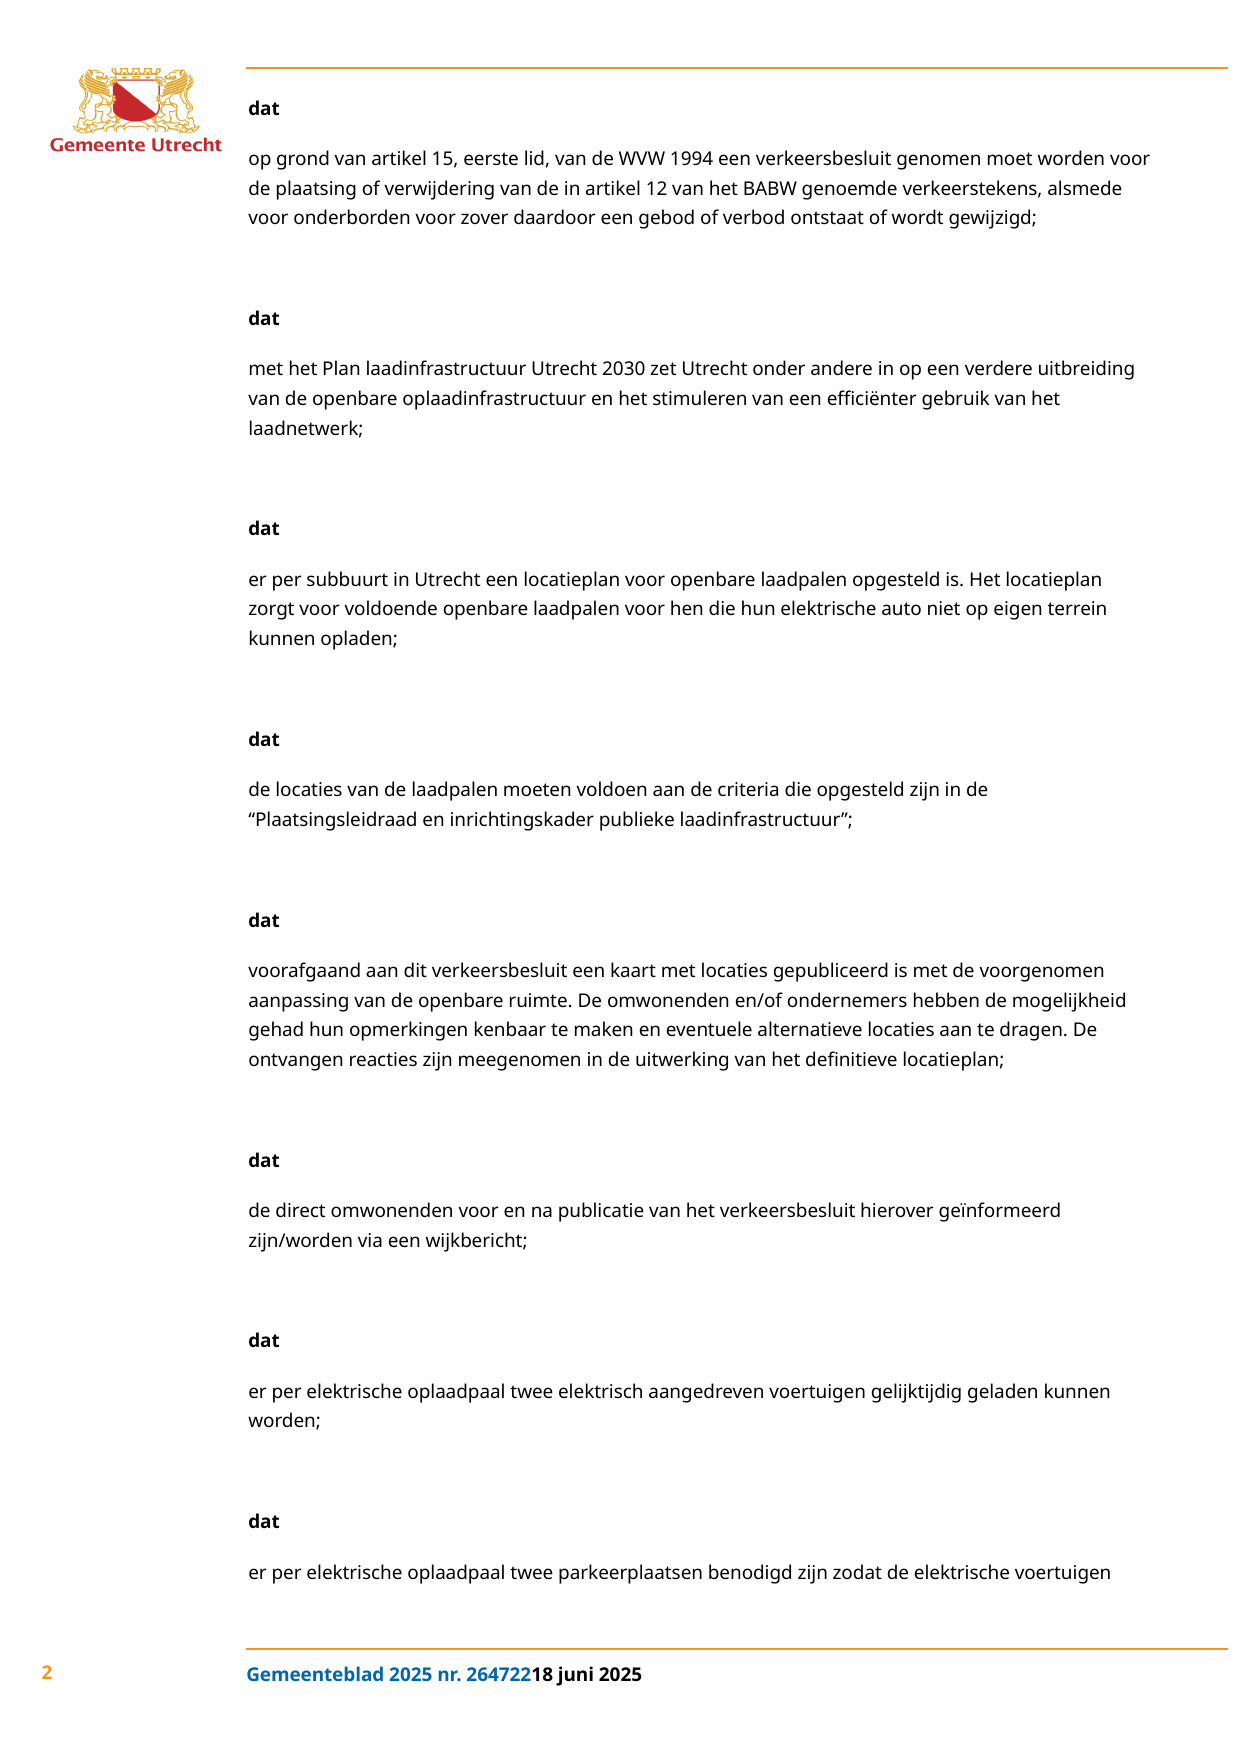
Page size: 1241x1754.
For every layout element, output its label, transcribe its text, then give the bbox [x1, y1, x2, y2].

text op grond van artikel 15, eerste lid, van de WVW 1994 een verkeersbesluit genomen moet worden voor de plaatsing of verwijdering van de in artikel 12 van het BABW genoemde verkeerstekens, alsmede voor onderborden voor zover daardoor een gebod of verbod ontstaat of wordt gewijzigd; [248, 145, 1152, 230]
text dat [248, 907, 1152, 933]
text dat [248, 1508, 1152, 1534]
text dat [248, 1147, 1152, 1173]
text dat [248, 305, 1152, 331]
text er per subbuurt in Utrecht een locatieplan voor openbare laadpalen opgesteld is. Het locatieplan zorgt voor voldoende openbare laadpalen voor hen die hun elektrische auto niet op eigen terrein kunnen opladen; [248, 566, 1152, 651]
text er per elektrische oplaadpaal twee parkeerplaatsen benodigd zijn zodat de elektrische voertuigen [248, 1559, 1152, 1585]
text met het Plan laadinfrastructuur Utrecht 2030 zet Utrecht onder andere in op een verdere uitbreiding van de openbare oplaadinfrastructuur en het stimuleren van een efficiënter gebruik van het laadnetwerk; [248, 356, 1152, 441]
text er per elektrische oplaadpaal twee elektrisch aangedreven voertuigen gelijktijdig geladen kunnen worden; [248, 1378, 1152, 1433]
text de locaties van de laadpalen moeten voldoen aan de criteria die opgesteld zijn in de “Plaatsingsleidraad en inrichtingskader publieke laadinfrastructuur”; [248, 776, 1152, 832]
picture [41, 47, 231, 172]
text de direct omwonenden voor en na publicatie van het verkeersbesluit hierover geïnformeerd zijn/worden via een wijkbericht; [248, 1197, 1152, 1253]
text dat [248, 516, 1152, 541]
text dat [248, 726, 1152, 752]
text voorafgaand aan dit verkeersbesluit een kaart met locaties gepubliceerd is met de voorgenomen aanpassing van de openbare ruimte. De omwonenden en/of ondernemers hebben de mogelijkheid gehad hun opmerkingen kenbaar te maken en eventuele alternatieve locaties aan te dragen. De ontvangen reacties zijn meegenomen in de uitwerking van het definitieve locatieplan; [248, 957, 1152, 1072]
text dat [248, 1328, 1152, 1353]
text dat [248, 95, 1152, 121]
